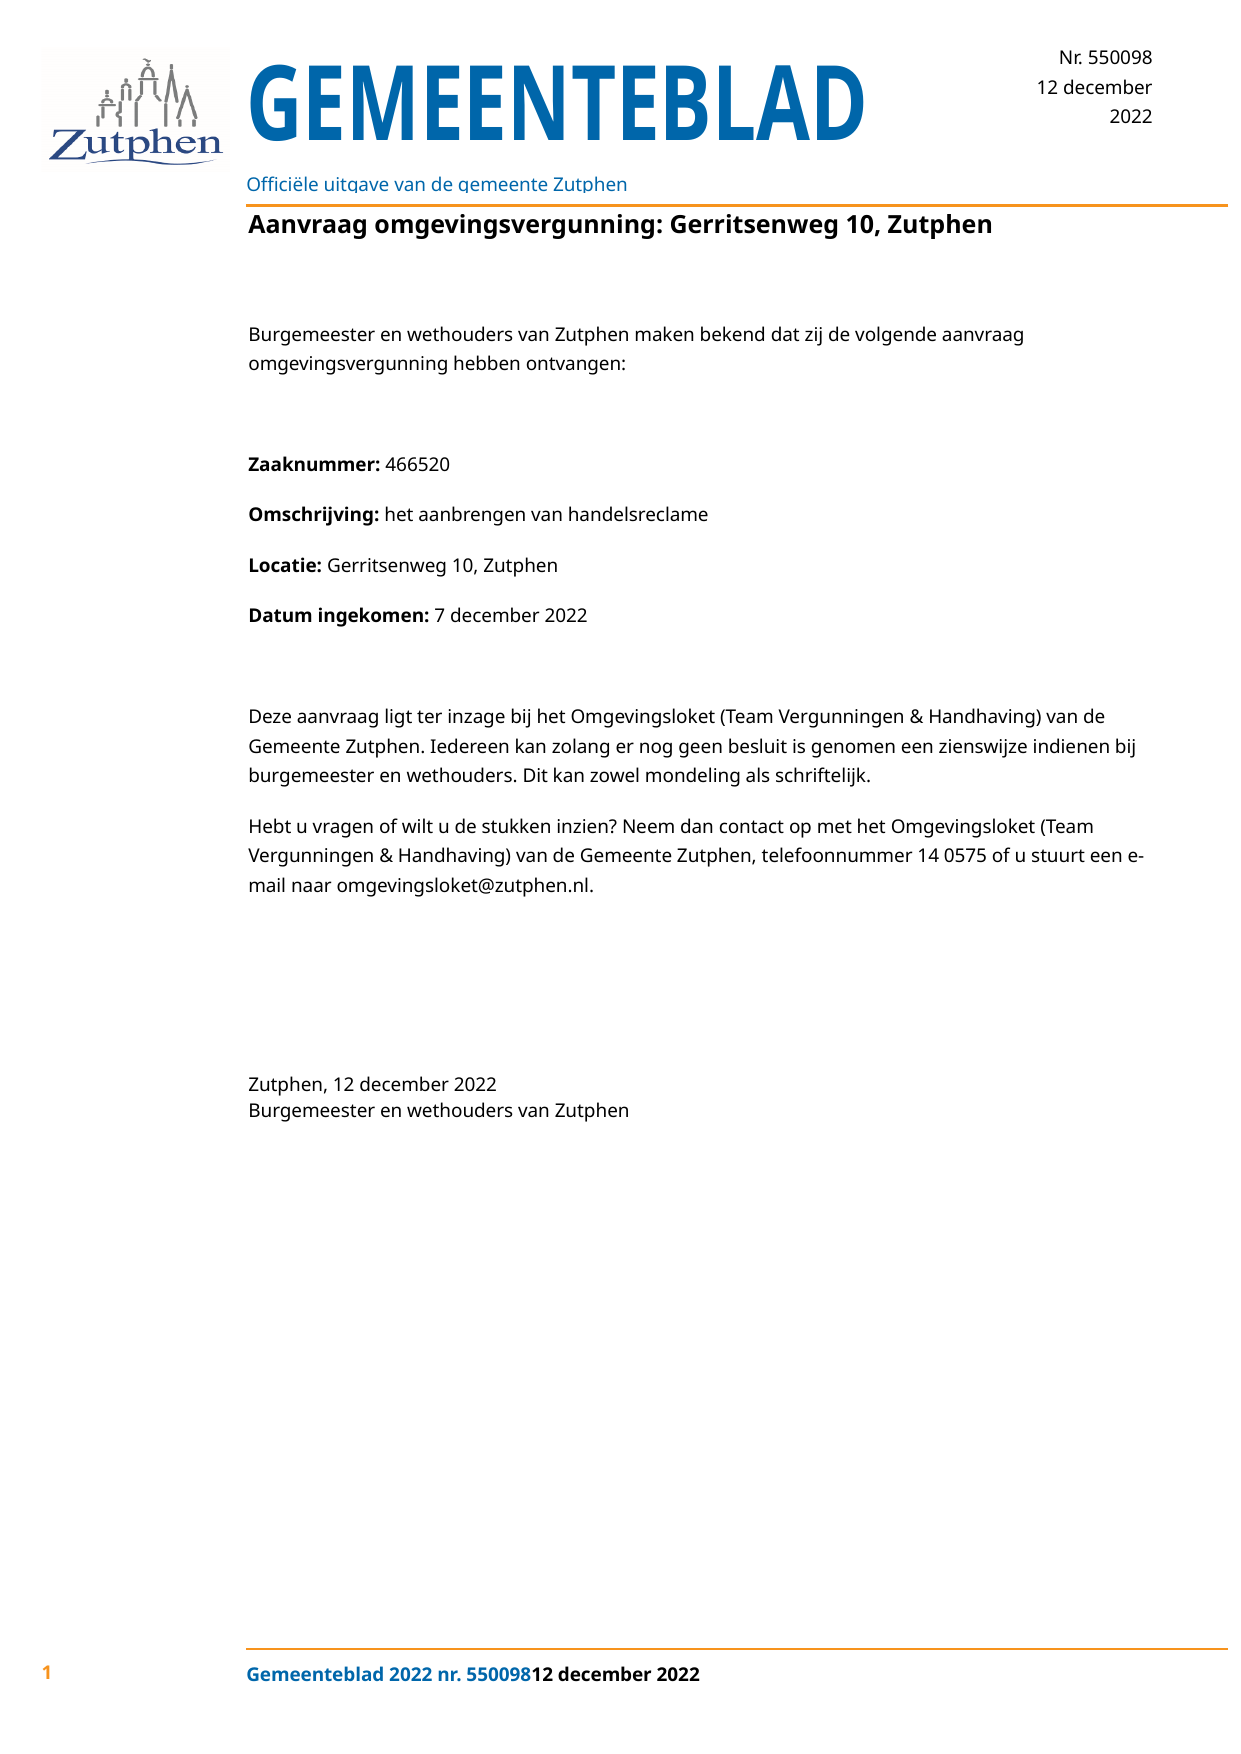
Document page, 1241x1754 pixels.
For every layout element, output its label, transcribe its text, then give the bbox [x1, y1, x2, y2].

text Datum ingekomen: 7 december 2022 [248, 602, 1152, 628]
text Burgemeester en wethouders van Zutphen [248, 1097, 1152, 1122]
text Zaaknummer: 466520 [248, 451, 1152, 477]
text Aanvraag omgevingsvergunning: Gerritsenweg 10, Zutphen [248, 207, 1152, 241]
picture [41, 47, 231, 172]
text Hebt u vragen of wilt u de stukken inzien? Neem dan contact op met het Omgevingsloket (Team Vergunningen & Handhaving) van de Gemeente Zutphen, telefoonnummer 14 0575 of u stuurt een e-mail naar omgevingsloket@zutphen.nl. [248, 813, 1152, 898]
text Deze aanvraag ligt ter inzage bij het Omgevingsloket (Team Vergunningen & Handhaving) van de Gemeente Zutphen. Iedereen kan zolang er nog geen besluit is genomen een zienswijze indienen bij burgemeester en wethouders. Dit kan zowel mondeling als schriftelijk. [248, 703, 1152, 788]
text Locatie: Gerritsenweg 10, Zutphen [248, 552, 1152, 578]
text Zutphen, 12 december 2022 [248, 1071, 1152, 1097]
text Omschrijving: het aanbrengen van handelsreclame [248, 502, 1152, 527]
text Burgemeester en wethouders van Zutphen maken bekend dat zij de volgende aanvraag omgevingsvergunning hebben ontvangen: [248, 321, 1152, 376]
